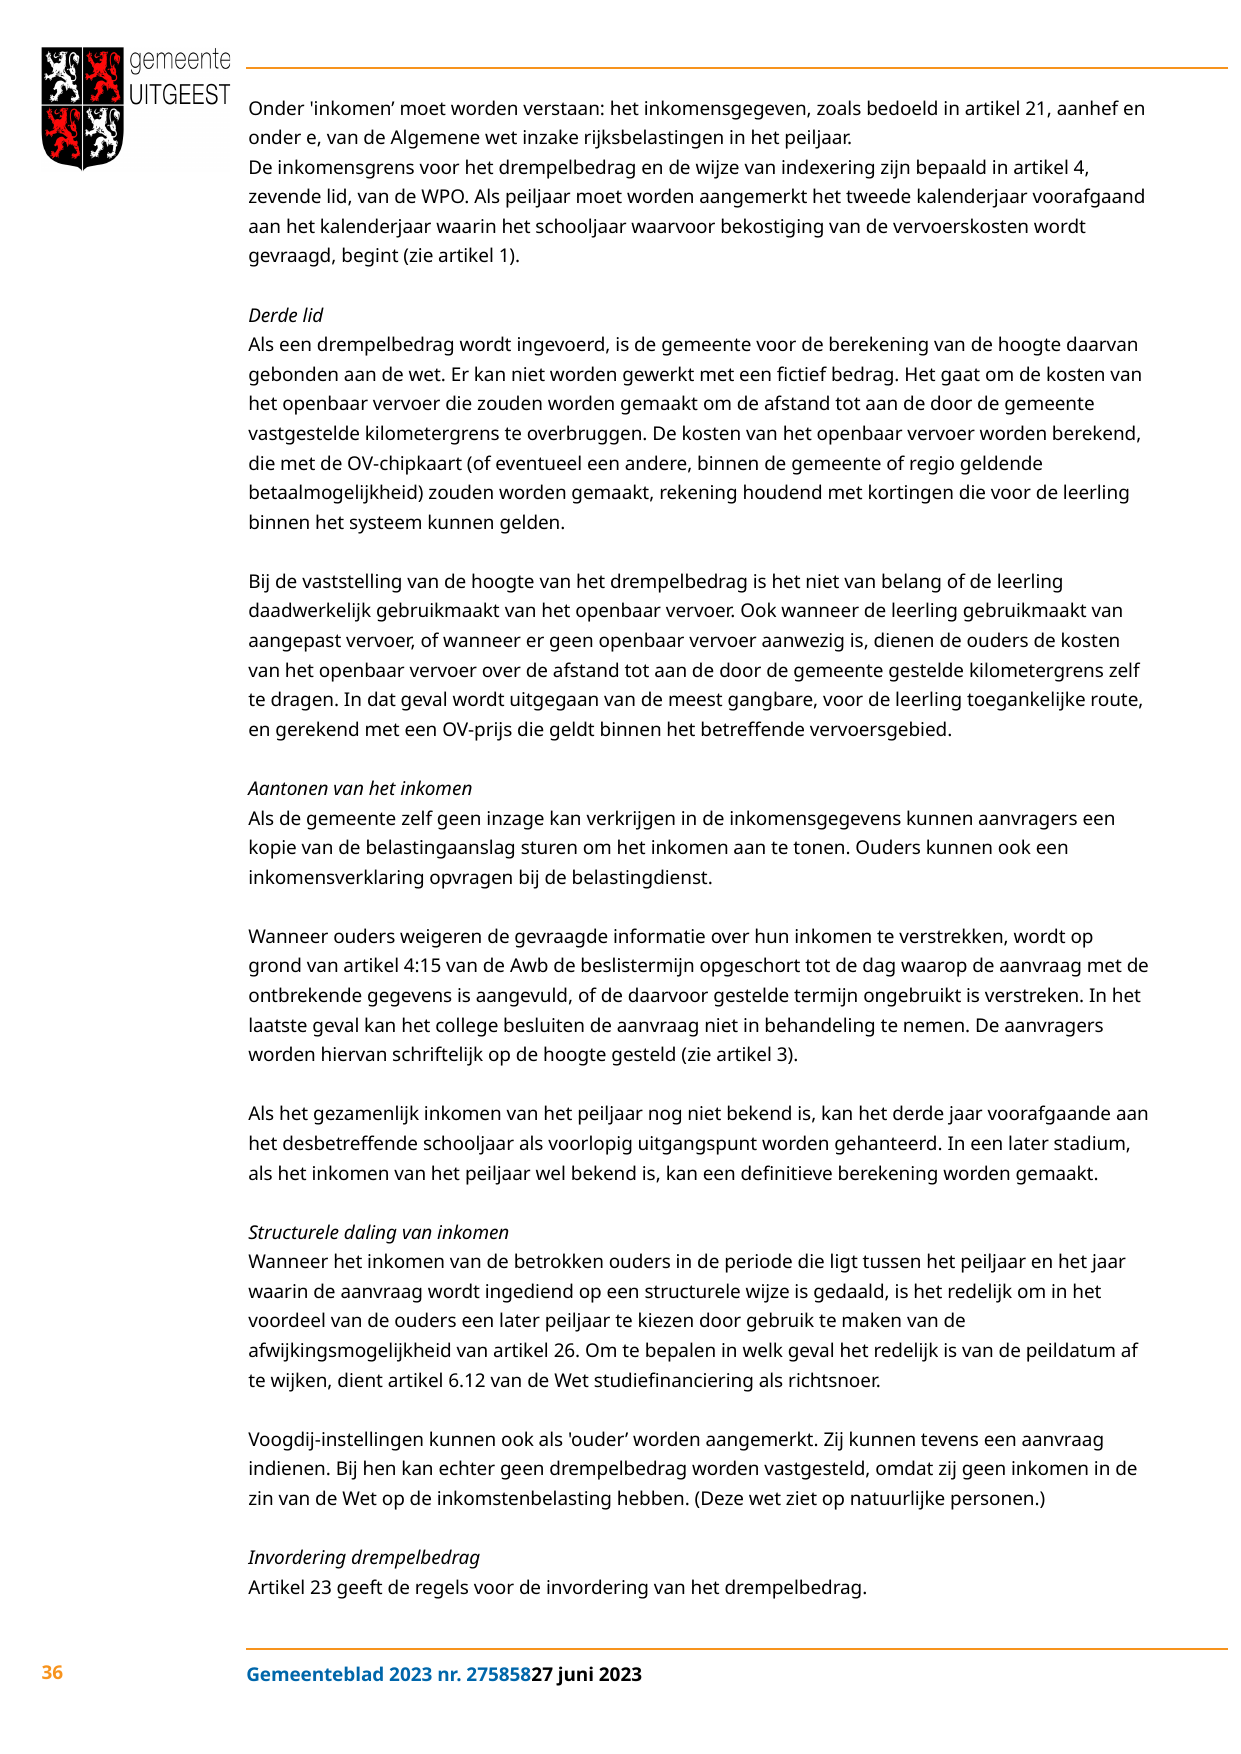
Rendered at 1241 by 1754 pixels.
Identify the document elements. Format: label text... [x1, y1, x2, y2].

text Invordering drempelbedrag [248, 1544, 1152, 1570]
text Als een drempelbedrag wordt ingevoerd, is de gemeente voor de berekening van de hoogte daarvan gebonden aan de wet. Er kan niet worden gewerkt met een fictief bedrag. Het gaat om de kosten van het openbaar vervoer die zouden worden gemaakt om de afstand tot aan de door de gemeente vastgestelde kilometergrens te overbruggen. De kosten van het openbaar vervoer worden berekend, die met de OV-chipkaart (of eventueel een andere, binnen de gemeente of regio geldende betaalmogelijkheid) zouden worden gemaakt, rekening houdend met kortingen die voor de leerling binnen het systeem kunnen gelden. [248, 331, 1152, 535]
text Als het gezamenlijk inkomen van het peiljaar nog niet bekend is, kan het derde jaar voorafgaande aan het desbetreffende schooljaar als voorlopig uitgangspunt worden gehanteerd. In een later stadium, als het inkomen van het peiljaar wel bekend is, kan een definitieve berekening worden gemaakt. [248, 1101, 1152, 1186]
text Structurele daling van inkomen [248, 1219, 1152, 1245]
text Artikel 23 geeft de regels voor de invordering van het drempelbedrag. [248, 1574, 1152, 1600]
text Als de gemeente zelf geen inzage kan verkrijgen in de inkomensgegevens kunnen aanvragers een kopie van de belastingaanslag sturen om het inkomen aan te tonen. Ouders kunnen ook een inkomensverklaring opvragen bij de belastingdienst. [248, 805, 1152, 890]
picture [41, 47, 231, 172]
text Derde lid [248, 302, 1152, 328]
text Voogdij-instellingen kunnen ook als 'ouder’ worden aangemerkt. Zij kunnen tevens een aanvraag indienen. Bij hen kan echter geen drempelbedrag worden vastgesteld, omdat zij geen inkomen in de zin van de Wet op de inkomstenbelasting hebben. (Deze wet ziet op natuurlijke personen.) [248, 1426, 1152, 1511]
text Aantonen van het inkomen [248, 775, 1152, 801]
text De inkomensgrens voor het drempelbedrag en de wijze van indexering zijn bepaald in artikel 4, zevende lid, van de WPO. Als peiljaar moet worden aangemerkt het tweede kalenderjaar voorafgaand aan het kalenderjaar waarin het schooljaar waarvoor bekostiging van de vervoerskosten wordt gevraagd, begint (zie artikel 1). [248, 154, 1152, 268]
text Wanneer ouders weigeren de gevraagde informatie over hun inkomen te verstrekken, wordt op grond van artikel 4:15 van de Awb de beslistermijn opgeschort tot de dag waarop de aanvraag met de ontbrekende gegevens is aangevuld, of de daarvoor gestelde termijn ongebruikt is verstreken. In het laatste geval kan het college besluiten de aanvraag niet in behandeling te nemen. De aanvragers worden hiervan schriftelijk op de hoogte gesteld (zie artikel 3). [248, 923, 1152, 1067]
text Wanneer het inkomen van de betrokken ouders in de periode die ligt tussen het peiljaar en het jaar waarin de aanvraag wordt ingediend op een structurele wijze is gedaald, is het redelijk om in het voordeel van de ouders een later peiljaar te kiezen door gebruik te maken van de afwijkingsmogelijkheid van artikel 26. Om te bepalen in welk geval het redelijk is van de peildatum af te wijken, dient artikel 6.12 van de Wet studiefinanciering als richtsnoer. [248, 1248, 1152, 1393]
text Bij de vaststelling van de hoogte van het drempelbedrag is het niet van belang of de leerling daadwerkelijk gebruikmaakt van het openbaar vervoer. Ook wanneer de leerling gebruikmaakt van aangepast vervoer, of wanneer er geen openbaar vervoer aanwezig is, dienen de ouders de kosten van het openbaar vervoer over de afstand tot aan de door de gemeente gestelde kilometergrens zelf te dragen. In dat geval wordt uitgegaan van de meest gangbare, voor de leerling toegankelijke route, en gerekend met een OV-prijs die geldt binnen het betreffende vervoersgebied. [248, 568, 1152, 742]
text Onder 'inkomen’ moet worden verstaan: het inkomensgegeven, zoals bedoeld in artikel 21, aanhef en onder e, van de Algemene wet inzake rijksbelastingen in het peiljaar. [248, 95, 1152, 150]
